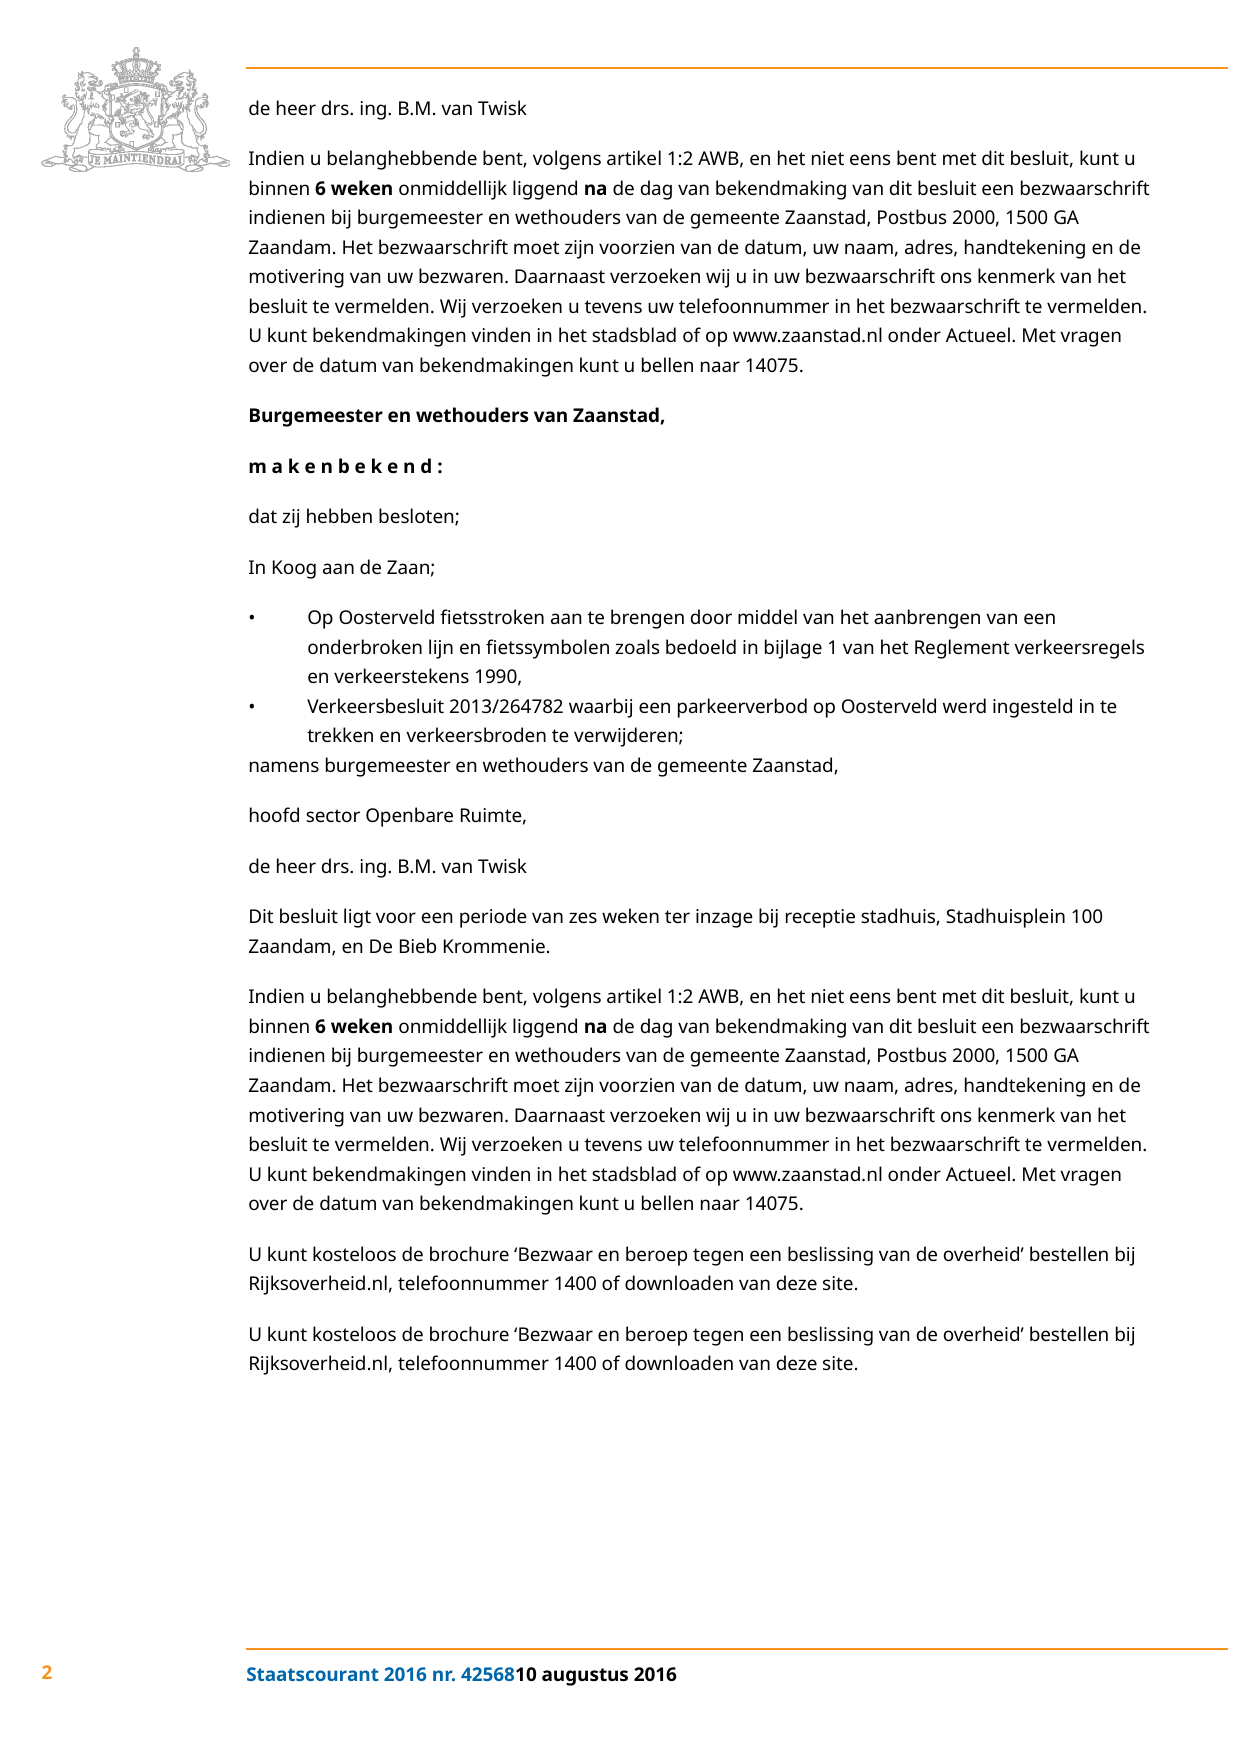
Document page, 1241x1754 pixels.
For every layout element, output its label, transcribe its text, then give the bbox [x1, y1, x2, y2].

text Indien u belanghebbende bent, volgens artikel 1:2 AWB, en het niet eens bent met dit besluit, kunt u binnen 6 weken onmiddellijk liggend na de dag van bekendmaking van dit besluit een bezwaarschrift indienen bij burgemeester en wethouders van de gemeente Zaanstad, Postbus 2000, 1500 GA Zaandam. Het bezwaarschrift moet zijn voorzien van de datum, uw naam, adres, handtekening en de motivering van uw bezwaren. Daarnaast verzoeken wij u in uw bezwaarschrift ons kenmerk van het besluit te vermelden. Wij verzoeken u tevens uw telefoonnummer in het bezwaarschrift te vermelden. U kunt bekendmakingen vinden in het stadsblad of op www.zaanstad.nl onder Actueel. Met vragen over de datum van bekendmakingen kunt u bellen naar 14075. [248, 145, 1152, 378]
text dat zij hebben besloten; [248, 503, 1152, 529]
text m a k e n b e k e n d : [248, 453, 1152, 479]
picture [41, 47, 231, 172]
text In Koog aan de Zaan; [248, 554, 1152, 580]
text de heer drs. ing. B.M. van Twisk [248, 95, 1152, 121]
text hoofd sector Openbare Ruimte, [248, 803, 1152, 828]
text Burgemeester en wethouders van Zaanstad, [248, 403, 1152, 428]
text U kunt kosteloos de brochure ‘Bezwaar en beroep tegen een beslissing van de overheid’ bestellen bij Rijksoverheid.nl, telefoonnummer 1400 of downloaden van deze site. [248, 1321, 1152, 1376]
list Verkeersbesluit 2013/264782 waarbij een parkeerverbod op Oosterveld werd ingesteld in te trekken en verkeersbroden te verwijderen; [248, 693, 1152, 748]
list Op Oosterveld fietsstroken aan te brengen door middel van het aanbrengen van een onderbroken lijn en fietssymbolen zoals bedoeld in bijlage 1 van het Reglement verkeersregels en verkeerstekens 1990, [248, 604, 1152, 689]
text de heer drs. ing. B.M. van Twisk [248, 853, 1152, 879]
text Indien u belanghebbende bent, volgens artikel 1:2 AWB, en het niet eens bent met dit besluit, kunt u binnen 6 weken onmiddellijk liggend na de dag van bekendmaking van dit besluit een bezwaarschrift indienen bij burgemeester en wethouders van de gemeente Zaanstad, Postbus 2000, 1500 GA Zaandam. Het bezwaarschrift moet zijn voorzien van de datum, uw naam, adres, handtekening en de motivering van uw bezwaren. Daarnaast verzoeken wij u in uw bezwaarschrift ons kenmerk van het besluit te vermelden. Wij verzoeken u tevens uw telefoonnummer in het bezwaarschrift te vermelden. U kunt bekendmakingen vinden in het stadsblad of op www.zaanstad.nl onder Actueel. Met vragen over de datum van bekendmakingen kunt u bellen naar 14075. [248, 983, 1152, 1216]
text U kunt kosteloos de brochure ‘Bezwaar en beroep tegen een beslissing van de overheid’ bestellen bij Rijksoverheid.nl, telefoonnummer 1400 of downloaden van deze site. [248, 1241, 1152, 1296]
text Dit besluit ligt voor een periode van zes weken ter inzage bij receptie stadhuis, Stadhuisplein 100 Zaandam, en De Bieb Krommenie. [248, 903, 1152, 959]
text namens burgemeester en wethouders van de gemeente Zaanstad, [248, 752, 1152, 778]
